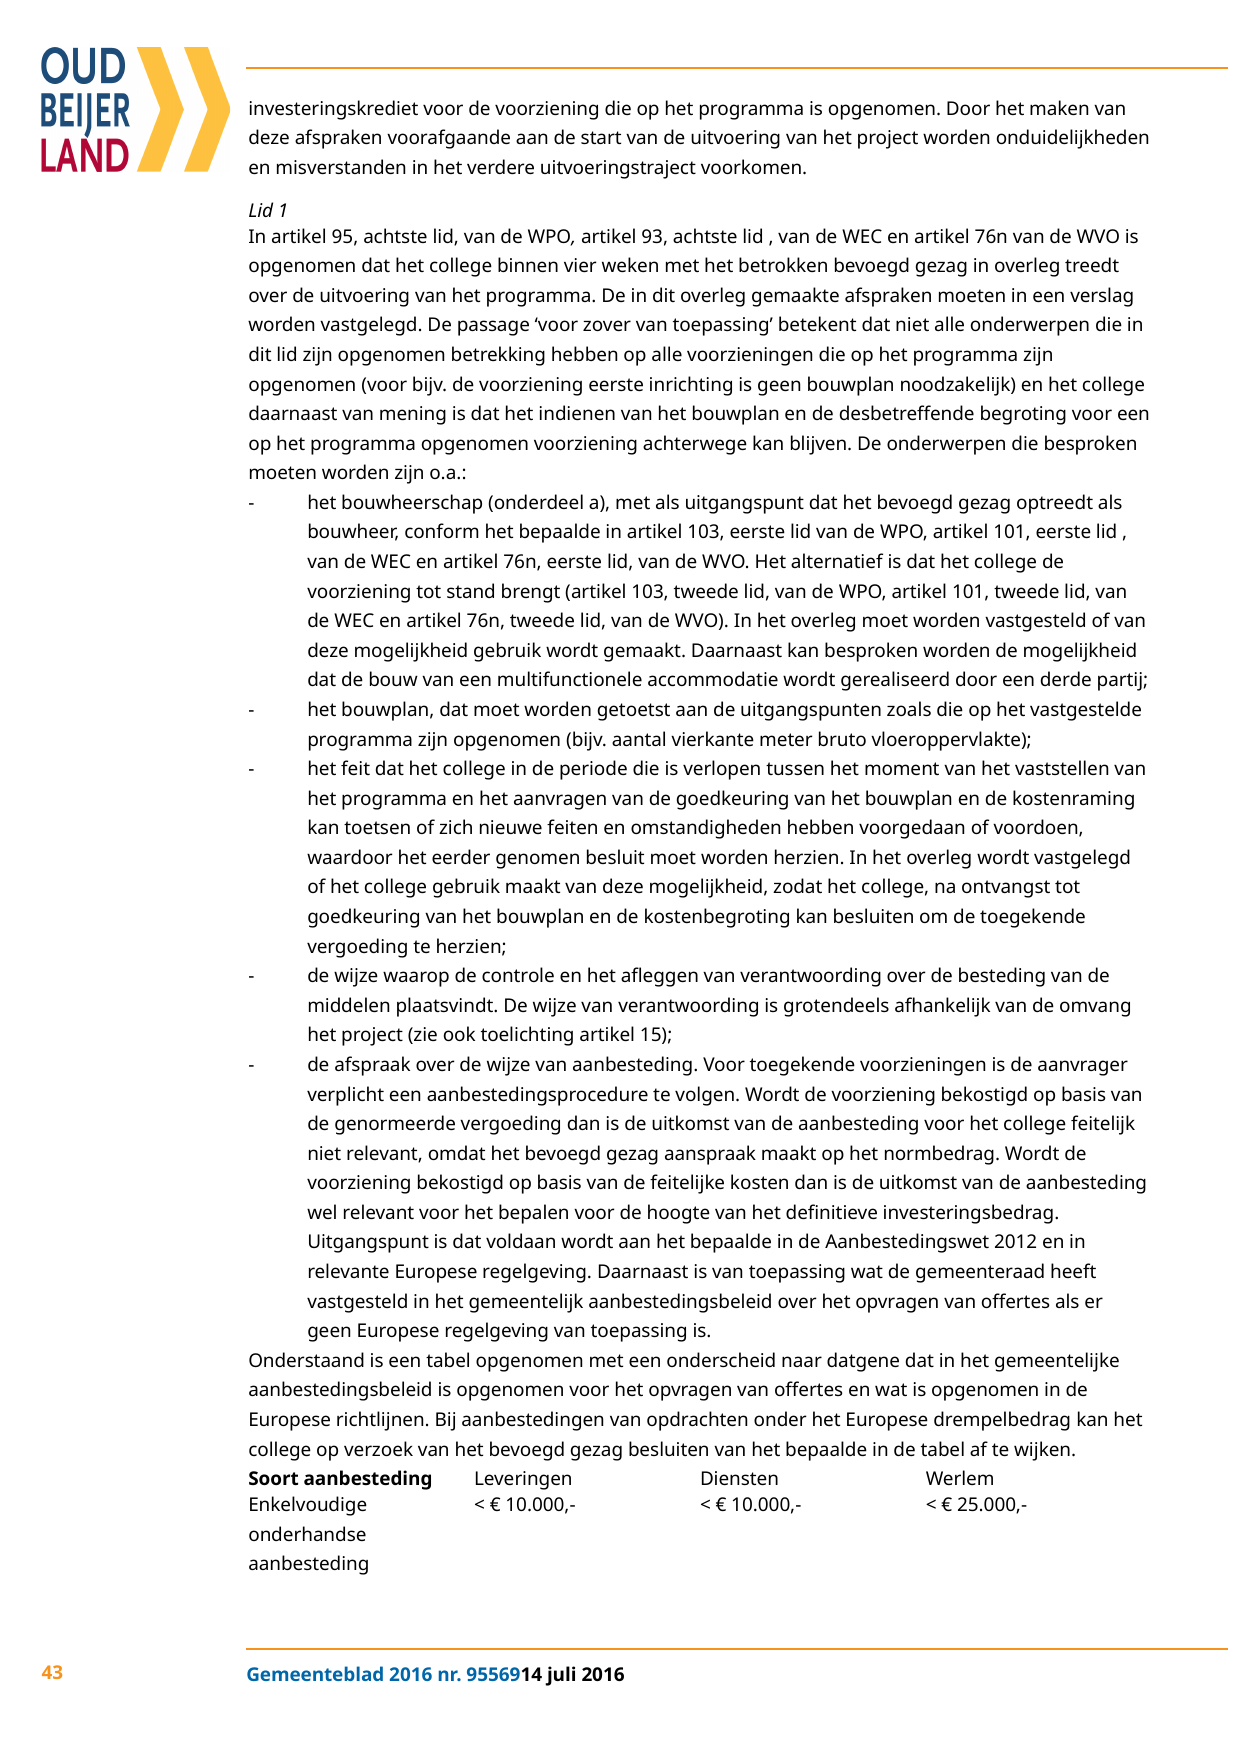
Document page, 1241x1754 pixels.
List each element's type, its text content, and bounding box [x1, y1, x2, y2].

text investeringskrediet voor de voorziening die op het programma is opgenomen. Door het maken van deze afspraken voorafgaande aan de start van de uitvoering van het project worden onduidelijkheden en misverstanden in het verdere uitvoeringstraject voorkomen. [248, 95, 1152, 180]
table_cell Enkelvoudige onderhandse aanbesteding [248, 1491, 474, 1576]
table_cell < € 10.000,- [474, 1491, 700, 1576]
text Lid 1 [248, 197, 1152, 223]
text Onderstaand is een tabel opgenomen met een onderscheid naar datgene dat in het gemeentelijke aanbestedingsbeleid is opgenomen voor het opvragen van offertes en wat is opgenomen in de Europese richtlijnen. Bij aanbestedingen van opdrachten onder het Europese drempelbedrag kan het college op verzoek van het bevoegd gezag besluiten van het bepaalde in de tabel af te wijken. [248, 1347, 1152, 1461]
table_header Leveringen [474, 1465, 700, 1491]
table_header Soort aanbesteding [248, 1465, 474, 1491]
text In artikel 95, achtste lid, van de WPO, artikel 93, achtste lid , van de WEC en artikel 76n van de WVO is opgenomen dat het college binnen vier weken met het betrokken bevoegd gezag in overleg treedt over de uitvoering van het programma. De in dit overleg gemaakte afspraken moeten in een verslag worden vastgelegd. De passage ‘voor zover van toepassing’ betekent dat niet alle onderwerpen die in dit lid zijn opgenomen betrekking hebben op alle voorzieningen die op het programma zijn opgenomen (voor bijv. de voorziening eerste inrichting is geen bouwplan noodzakelijk) en het college daarnaast van mening is dat het indienen van het bouwplan en de desbetreffende begroting voor een op het programma opgenomen voorziening achterwege kan blijven. De onderwerpen die besproken moeten worden zijn o.a.: [248, 223, 1152, 485]
list de afspraak over de wijze van aanbesteding. Voor toegekende voorzieningen is de aanvrager verplicht een aanbestedingsprocedure te volgen. Wordt de voorziening bekostigd op basis van de genormeerde vergoeding dan is de uitkomst van de aanbesteding voor het college feitelijk niet relevant, omdat het bevoegd gezag aanspraak maakt op het normbedrag. Wordt de voorziening bekostigd op basis van de feitelijke kosten dan is de uitkomst van de aanbesteding wel relevant voor het bepalen voor de hoogte van het definitieve investeringsbedrag. Uitgangspunt is dat voldaan wordt aan het bepaalde in de Aanbestedingswet 2012 en in relevante Europese regelgeving. Daarnaast is van toepassing wat de gemeenteraad heeft vastgesteld in het gemeentelijk aanbestedingsbeleid over het opvragen van offertes als er geen Europese regelgeving van toepassing is. [248, 1051, 1152, 1343]
list het bouwplan, dat moet worden getoetst aan de uitgangspunten zoals die op het vastgestelde programma zijn opgenomen (bijv. aantal vierkante meter bruto vloeroppervlakte); [248, 696, 1152, 751]
table_cell < € 10.000,- [700, 1491, 926, 1576]
table_header Diensten [700, 1465, 926, 1491]
table_cell < € 25.000,- [926, 1491, 1152, 1576]
picture [41, 47, 231, 172]
list het feit dat het college in de periode die is verlopen tussen het moment van het vaststellen van het programma en het aanvragen van de goedkeuring van het bouwplan en de kostenraming kan toetsen of zich nieuwe feiten en omstandigheden hebben voorgedaan of voordoen, waardoor het eerder genomen besluit moet worden herzien. In het overleg wordt vastgelegd of het college gebruik maakt van deze mogelijkheid, zodat het college, na ontvangst tot goedkeuring van het bouwplan en de kostenbegroting kan besluiten om de toegekende vergoeding te herzien; [248, 755, 1152, 958]
table_header Werlem [926, 1465, 1152, 1491]
list het bouwheerschap (onderdeel a), met als uitgangspunt dat het bevoegd gezag optreedt als bouwheer, conform het bepaalde in artikel 103, eerste lid van de WPO, artikel 101, eerste lid , van de WEC en artikel 76n, eerste lid, van de WVO. Het alternatief is dat het college de voorziening tot stand brengt (artikel 103, tweede lid, van de WPO, artikel 101, tweede lid, van de WEC en artikel 76n, tweede lid, van de WVO). In het overleg moet worden vastgesteld of van deze mogelijkheid gebruik wordt gemaakt. Daarnaast kan besproken worden de mogelijkheid dat de bouw van een multifunctionele accommodatie wordt gerealiseerd door een derde partij; [248, 489, 1152, 692]
list de wijze waarop de controle en het afleggen van verantwoording over de besteding van de middelen plaatsvindt. De wijze van verantwoording is grotendeels afhankelijk van de omvang het project (zie ook toelichting artikel 15); [248, 962, 1152, 1047]
